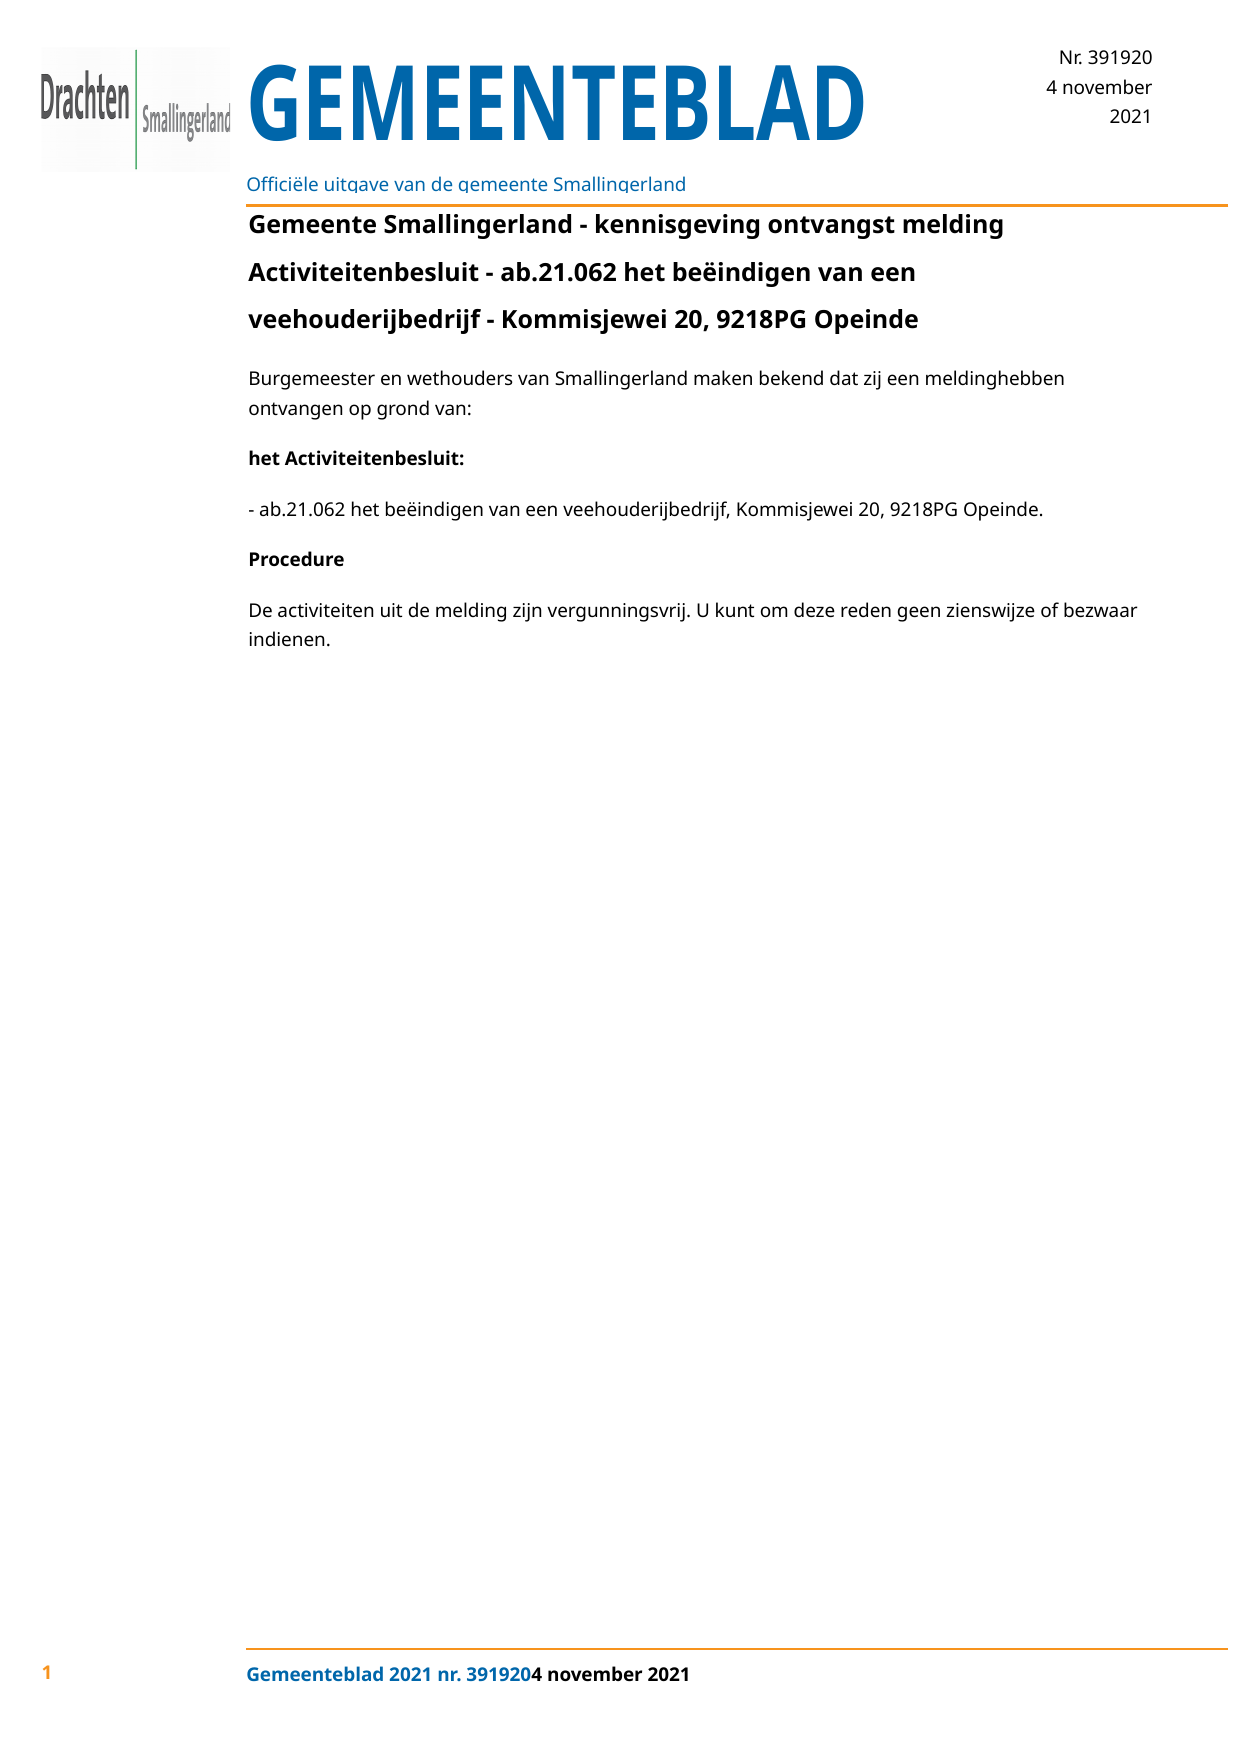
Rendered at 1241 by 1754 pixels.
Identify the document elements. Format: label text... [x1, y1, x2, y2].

text Procedure [248, 546, 1152, 572]
text - ab.21.062 het beëindigen van een veehouderijbedrijf, Kommisjewei 20, 9218PG Opeinde. [248, 496, 1152, 522]
text het Activiteitenbesluit: [248, 446, 1152, 471]
text Burgemeester en wethouders van Smallingerland maken bekend dat zij een meldinghebben ontvangen op grond van: [248, 366, 1152, 421]
text De activiteiten uit de melding zijn vergunningsvrij. U kunt om deze reden geen zienswijze of bezwaar indienen. [248, 597, 1152, 652]
text Gemeente Smallingerland - kennisgeving ontvangst melding Activiteitenbesluit - ab.21.062 het beëindigen van een veehouderijbedrijf - Kommisjewei 20, 9218PG Opeinde [248, 207, 1152, 336]
picture [41, 47, 231, 172]
